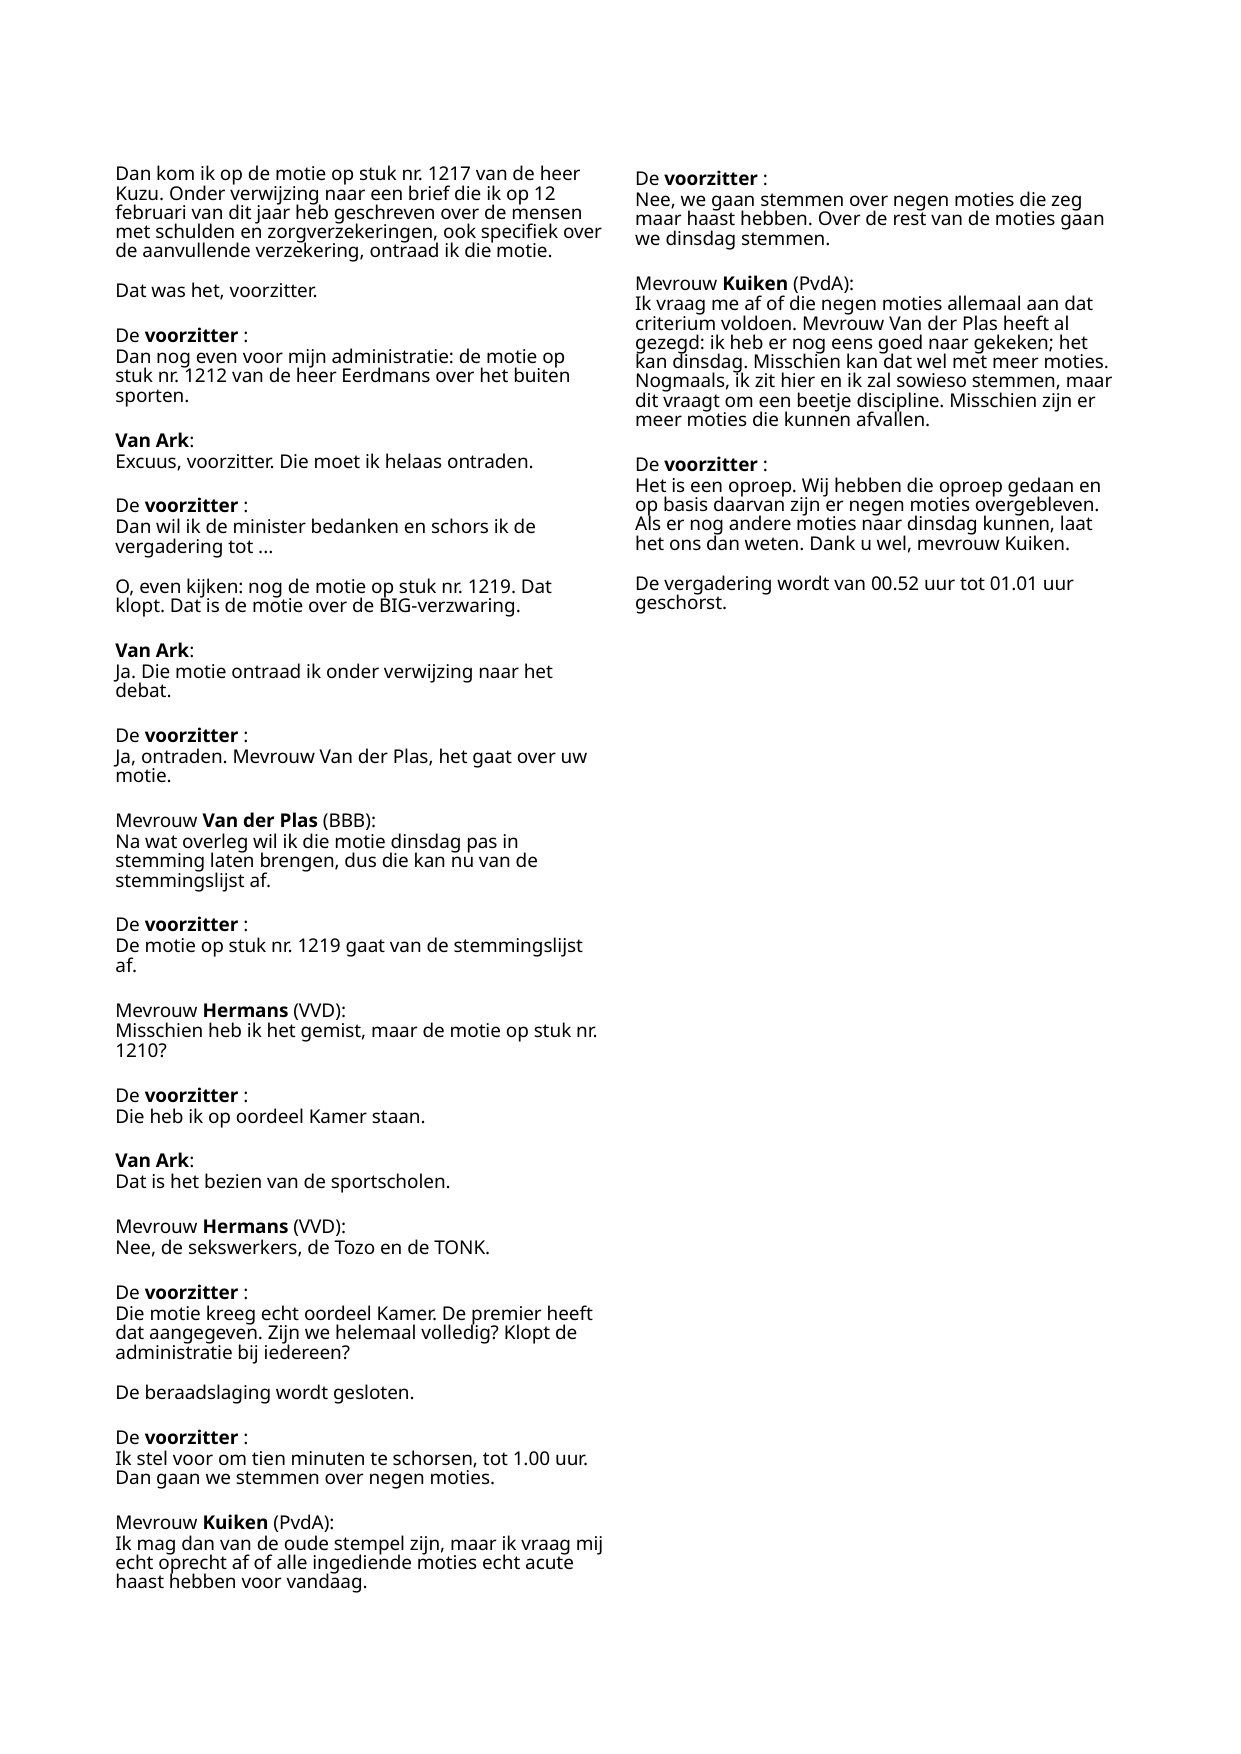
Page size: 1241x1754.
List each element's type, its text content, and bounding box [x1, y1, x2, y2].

text De voorzitter : [115, 493, 605, 518]
text Mevrouw Kuiken (PvdA): [115, 1509, 605, 1535]
text Het is een oproep. Wij hebben die oproep gedaan en op basis daarvan zijn er negen moties overgebleven. Als er nog andere moties naar dinsdag kunnen, laat het ons dan weten. Dank u wel, mevrouw Kuiken. [635, 477, 1125, 554]
text De voorzitter : [115, 912, 605, 937]
text Die motie kreeg echt oordeel Kamer. De premier heeft dat aangegeven. Zijn we helemaal volledig? Klopt de administratie bij iedereen? [115, 1305, 605, 1363]
text Ik mag dan van de oude stempel zijn, maar ik vraag mij echt oprecht af of alle ingediende moties echt acute haast hebben voor vandaag. [115, 1535, 605, 1592]
text Mevrouw Kuiken (PvdA): [635, 270, 1125, 295]
text De vergadering wordt van 00.52 uur tot 01.01 uur geschorst. [635, 575, 1125, 613]
text De beraadslaging wordt gesloten. [115, 1384, 605, 1403]
text Van Ark: [115, 427, 605, 453]
text De voorzitter : [115, 1082, 605, 1108]
text Misschien heb ik het gemist, maar de motie op stuk nr. 1210? [115, 1022, 605, 1061]
text De voorzitter : [635, 451, 1125, 477]
text Dat was het, voorzitter. [115, 282, 605, 302]
text Dat is het bezien van de sportscholen. [115, 1173, 605, 1193]
text De voorzitter : [635, 165, 1125, 191]
text Mevrouw Hermans (VVD): [115, 997, 605, 1022]
text De voorzitter : [115, 322, 605, 348]
text Mevrouw Hermans (VVD): [115, 1213, 605, 1239]
text De motie op stuk nr. 1219 gaat van de stemmingslijst af. [115, 937, 605, 976]
text Ik stel voor om tien minuten te schorsen, tot 1.00 uur. Dan gaan we stemmen over negen moties. [115, 1449, 605, 1488]
text Dan wil ik de minister bedanken en schors ik de vergadering tot ... [115, 518, 605, 557]
text De voorzitter : [115, 722, 605, 748]
text De voorzitter : [115, 1424, 605, 1449]
text O, even kijken: nog de motie op stuk nr. 1219. Dat klopt. Dat is de motie over de BIG-verzwaring. [115, 578, 605, 616]
text Nee, we gaan stemmen over negen moties die zeg maar haast hebben. Over de rest van de moties gaan we dinsdag stemmen. [635, 191, 1125, 249]
text Van Ark: [115, 1148, 605, 1173]
text Mevrouw Van der Plas (BBB): [115, 807, 605, 833]
text Nee, de sekswerkers, de Tozo en de TONK. [115, 1239, 605, 1258]
text Ja, ontraden. Mevrouw Van der Plas, het gaat over uw motie. [115, 748, 605, 786]
text Van Ark: [115, 637, 605, 663]
text Dan kom ik op de motie op stuk nr. 1217 van de heer Kuzu. Onder verwijzing naar een brief die ik op 12 februari van dit jaar heb geschreven over de mensen met schulden en zorgverzekeringen, ook specifiek over de aanvullende verzekering, ontraad ik die motie. [115, 165, 605, 262]
text Die heb ik op oordeel Kamer staan. [115, 1108, 605, 1127]
text De voorzitter : [115, 1279, 605, 1305]
text Dan nog even voor mijn administratie: de motie op stuk nr. 1212 van de heer Eerdmans over het buiten sporten. [115, 348, 605, 406]
text Excuus, voorzitter. Die moet ik helaas ontraden. [115, 453, 605, 472]
text Na wat overleg wil ik die motie dinsdag pas in stemming laten brengen, dus die kan nu van de stemmingslijst af. [115, 833, 605, 891]
text Ja. Die motie ontraad ik onder verwijzing naar het debat. [115, 663, 605, 701]
text Ik vraag me af of die negen moties allemaal aan dat criterium voldoen. Mevrouw Van der Plas heeft al gezegd: ik heb er nog eens goed naar gekeken; het kan dinsdag. Misschien kan dat wel met meer moties. Nogmaals, ik zit hier en ik zal sowieso stemmen, maar dit vraagt om een beetje discipline. Misschien zijn er meer moties die kunnen afvallen. [635, 295, 1125, 430]
